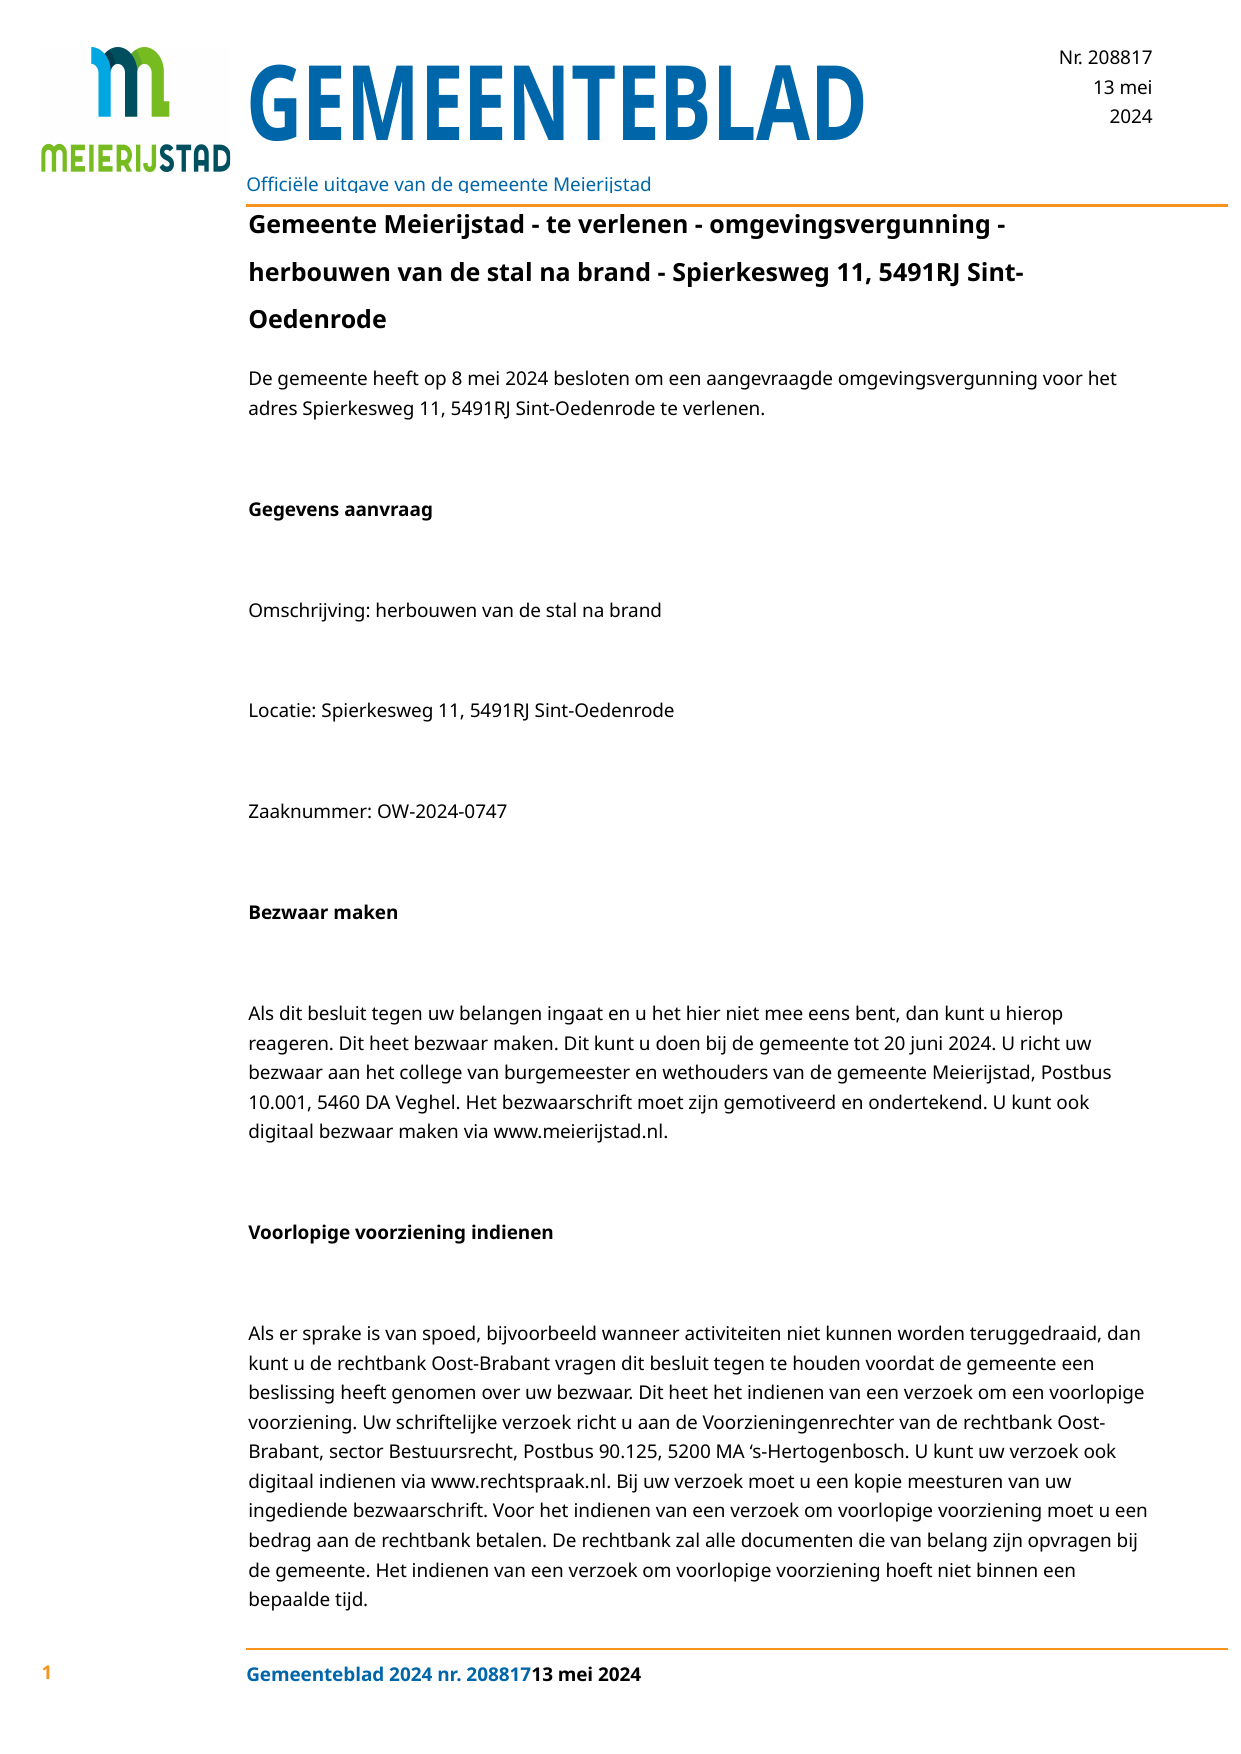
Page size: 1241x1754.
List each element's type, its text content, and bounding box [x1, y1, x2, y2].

text De gemeente heeft op 8 mei 2024 besloten om een aangevraagde omgevingsvergunning voor het adres Spierkesweg 11, 5491RJ Sint-Oedenrode te verlenen. [248, 366, 1152, 421]
text Als er sprake is van spoed, bijvoorbeeld wanneer activiteiten niet kunnen worden teruggedraaid, dan kunt u de rechtbank Oost-Brabant vragen dit besluit tegen te houden voordat de gemeente een beslissing heeft genomen over uw bezwaar. Dit heet het indienen van een verzoek om een voorlopige voorziening. Uw schriftelijke verzoek richt u aan de Voorzieningenrechter van de rechtbank Oost-Brabant, sector Bestuursrecht, Postbus 90.125, 5200 MA ‘s-Hertogenbosch. U kunt uw verzoek ook digitaal indienen via www.rechtspraak.nl. Bij uw verzoek moet u een kopie meesturen van uw ingediende bezwaarschrift. Voor het indienen van een verzoek om voorlopige voorziening moet u een bedrag aan de rechtbank betalen. De rechtbank zal alle documenten die van belang zijn opvragen bij de gemeente. Het indienen van een verzoek om voorlopige voorziening hoeft niet binnen een bepaalde tijd. [248, 1320, 1152, 1612]
text Gegevens aanvraag [248, 496, 1152, 522]
text Locatie: Spierkesweg 11, 5491RJ Sint-Oedenrode [248, 698, 1152, 723]
text Gemeente Meierijstad - te verlenen - omgevingsvergunning - herbouwen van de stal na brand - Spierkesweg 11, 5491RJ Sint-Oedenrode [248, 207, 1152, 336]
text Omschrijving: herbouwen van de stal na brand [248, 597, 1152, 622]
picture [41, 47, 231, 172]
text Bezwaar maken [248, 899, 1152, 925]
text Voorlopige voorziening indienen [248, 1219, 1152, 1245]
text Als dit besluit tegen uw belangen ingaat en u het hier niet mee eens bent, dan kunt u hierop reageren. Dit heet bezwaar maken. Dit kunt u doen bij de gemeente tot 20 juni 2024. U richt uw bezwaar aan het college van burgemeester en wethouders van de gemeente Meierijstad, Postbus 10.001, 5460 DA Veghel. Het bezwaarschrift moet zijn gemotiveerd en ondertekend. U kunt ook digitaal bezwaar maken via www.meierijstad.nl. [248, 1000, 1152, 1144]
text Zaaknummer: OW-2024-0747 [248, 798, 1152, 824]
